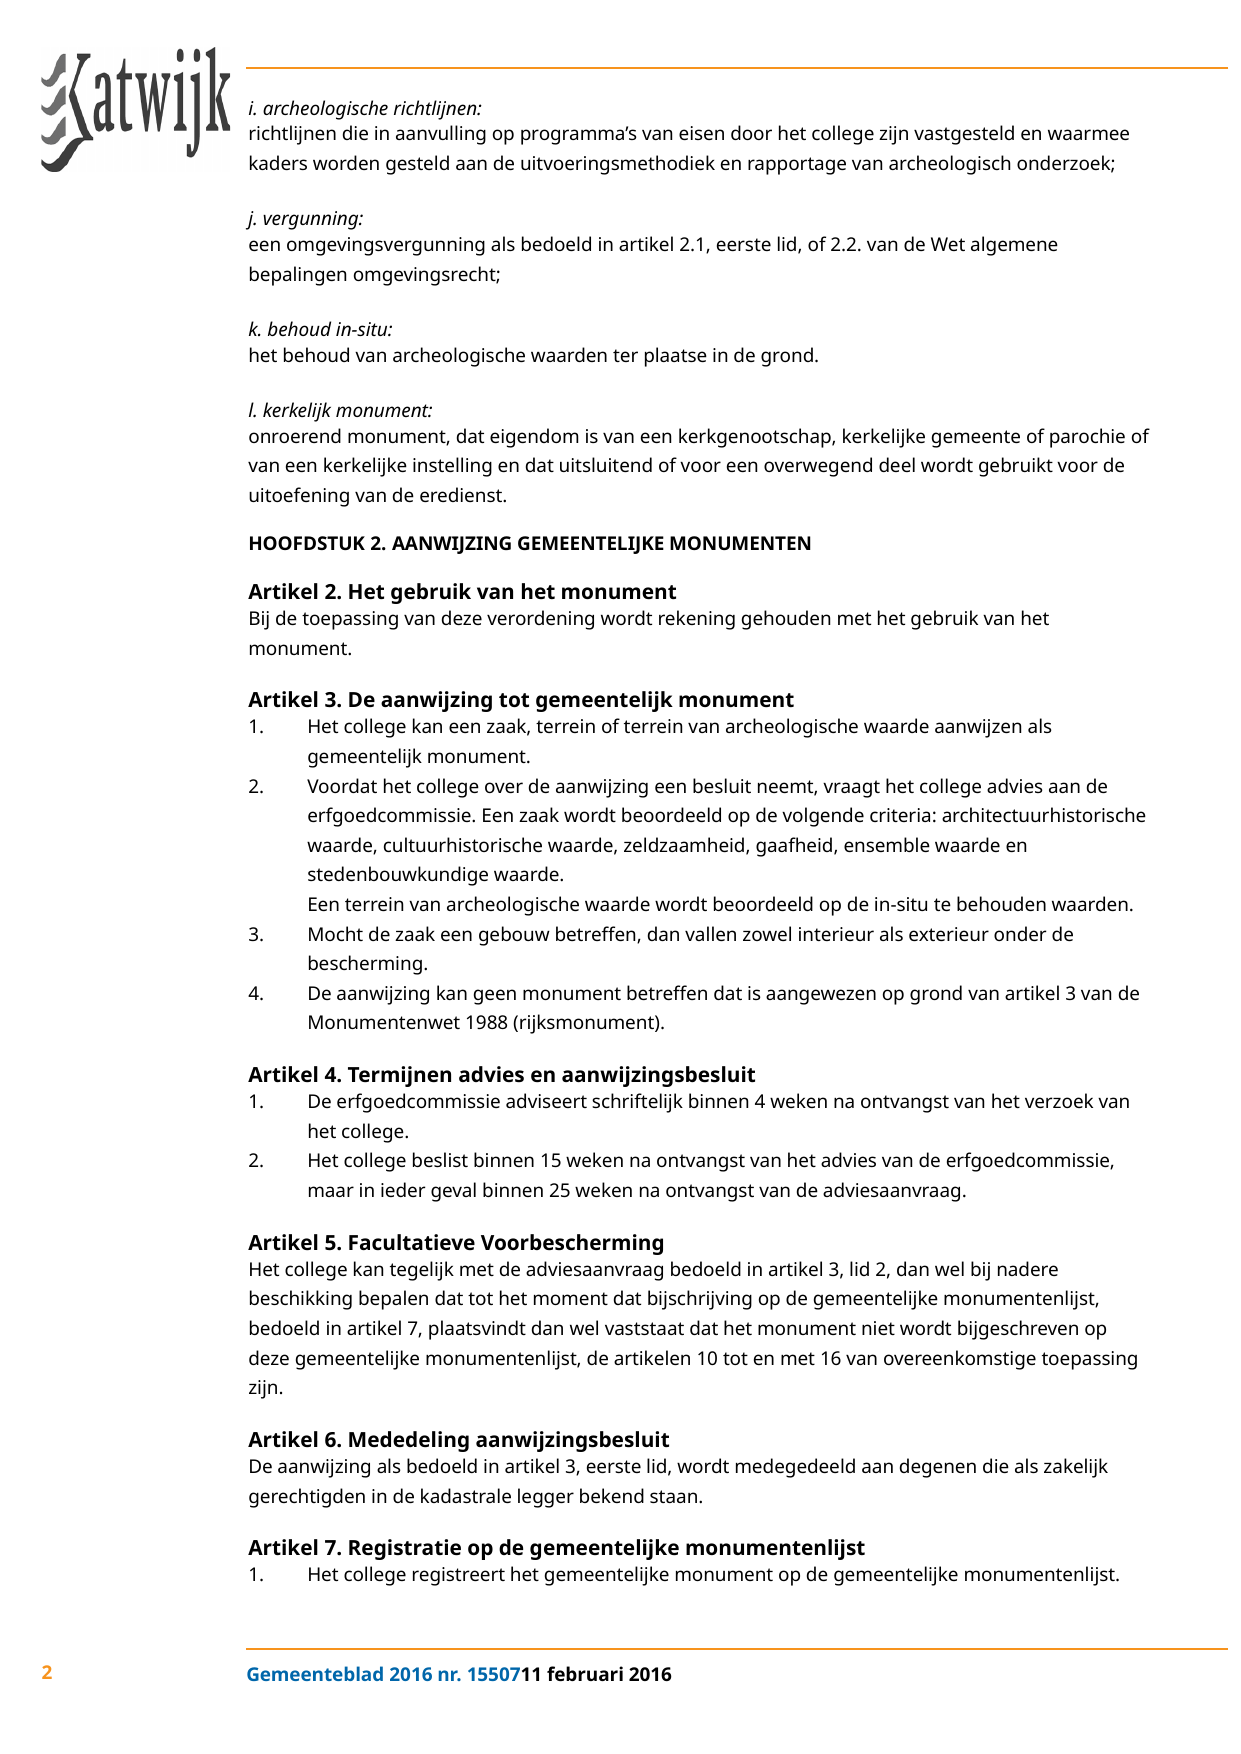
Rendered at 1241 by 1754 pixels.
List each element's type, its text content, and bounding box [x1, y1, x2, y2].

text Artikel 4. Termijnen advies en aanwijzingsbesluit [248, 1060, 1152, 1088]
text HOOFDSTUK 2. AANWIJZING GEMEENTELIJKE MONUMENTEN [248, 528, 1152, 556]
text Artikel 5. Facultatieve Voorbescherming [248, 1228, 1152, 1256]
text Artikel 2. Het gebruik van het monument [248, 577, 1152, 605]
list Mocht de zaak een gebouw betreffen, dan vallen zowel interieur als exterieur onder de bescherming. [248, 921, 1152, 976]
text Artikel 3. De aanwijzing tot gemeentelijk monument [248, 685, 1152, 714]
text een omgevingsvergunning als bedoeld in artikel 2.1, eerste lid, of 2.2. van de Wet algemene bepalingen omgevingsrecht; [248, 231, 1152, 286]
list Voordat het college over de aanwijzing een besluit neemt, vraagt het college advies aan de erfgoedcommissie. Een zaak wordt beoordeeld op de volgende criteria: architectuurhistorische waarde, cultuurhistorische waarde, zeldzaamheid, gaafheid, ensemble waarde en stedenbouwkundige waarde. [248, 773, 1152, 887]
list Het college kan een zaak, terrein of terrein van archeologische waarde aanwijzen als gemeentelijk monument. [248, 714, 1152, 769]
text Artikel 6. Mededeling aanwijzingsbesluit [248, 1425, 1152, 1453]
picture [41, 47, 231, 172]
text l. kerkelijk monument: [248, 397, 1152, 423]
list Het college registreert het gemeentelijke monument op de gemeentelijke monumentenlijst. [248, 1562, 1152, 1587]
text Bij de toepassing van deze verordening wordt rekening gehouden met het gebruik van het monument. [248, 605, 1152, 661]
list De aanwijzing kan geen monument betreffen dat is aangewezen op grond van artikel 3 van de Monumentenwet 1988 (rijksmonument). [248, 980, 1152, 1035]
text het behoud van archeologische waarden ter plaatse in de grond. [248, 342, 1152, 367]
text k. behoud in-situ: [248, 316, 1152, 342]
list De erfgoedcommissie adviseert schriftelijk binnen 4 weken na ontvangst van het verzoek van het college. [248, 1088, 1152, 1144]
text Het college kan tegelijk met de adviesaanvraag bedoeld in artikel 3, lid 2, dan wel bij nadere beschikking bepalen dat tot het moment dat bijschrijving op de gemeentelijke monumentenlijst, bedoeld in artikel 7, plaatsvindt dan wel vaststaat dat het monument niet wordt bijgeschreven op deze gemeentelijke monumentenlijst, de artikelen 10 tot en met 16 van overeenkomstige toepassing zijn. [248, 1256, 1152, 1400]
text i. archeologische richtlijnen: [248, 95, 1152, 121]
text onroerend monument, dat eigendom is van een kerkgenootschap, kerkelijke gemeente of parochie of van een kerkelijke instelling en dat uitsluitend of voor een overwegend deel wordt gebruikt voor de uitoefening van de eredienst. [248, 423, 1152, 508]
text richtlijnen die in aanvulling op programma’s van eisen door het college zijn vastgesteld en waarmee kaders worden gesteld aan de uitvoeringsmethodiek en rapportage van archeologisch onderzoek; [248, 121, 1152, 176]
text Artikel 7. Registratie op de gemeentelijke monumentenlijst [248, 1533, 1152, 1562]
text De aanwijzing als bedoeld in artikel 3, eerste lid, wordt medegedeeld aan degenen die als zakelijk gerechtigden in de kadastrale legger bekend staan. [248, 1453, 1152, 1508]
list Het college beslist binnen 15 weken na ontvangst van het advies van de erfgoedcommissie, maar in ieder geval binnen 25 weken na ontvangst van de adviesaanvraag. [248, 1148, 1152, 1203]
list Een terrein van archeologische waarde wordt beoordeeld op de in-situ te behouden waarden. [248, 891, 1152, 917]
text j. vergunning: [248, 205, 1152, 231]
